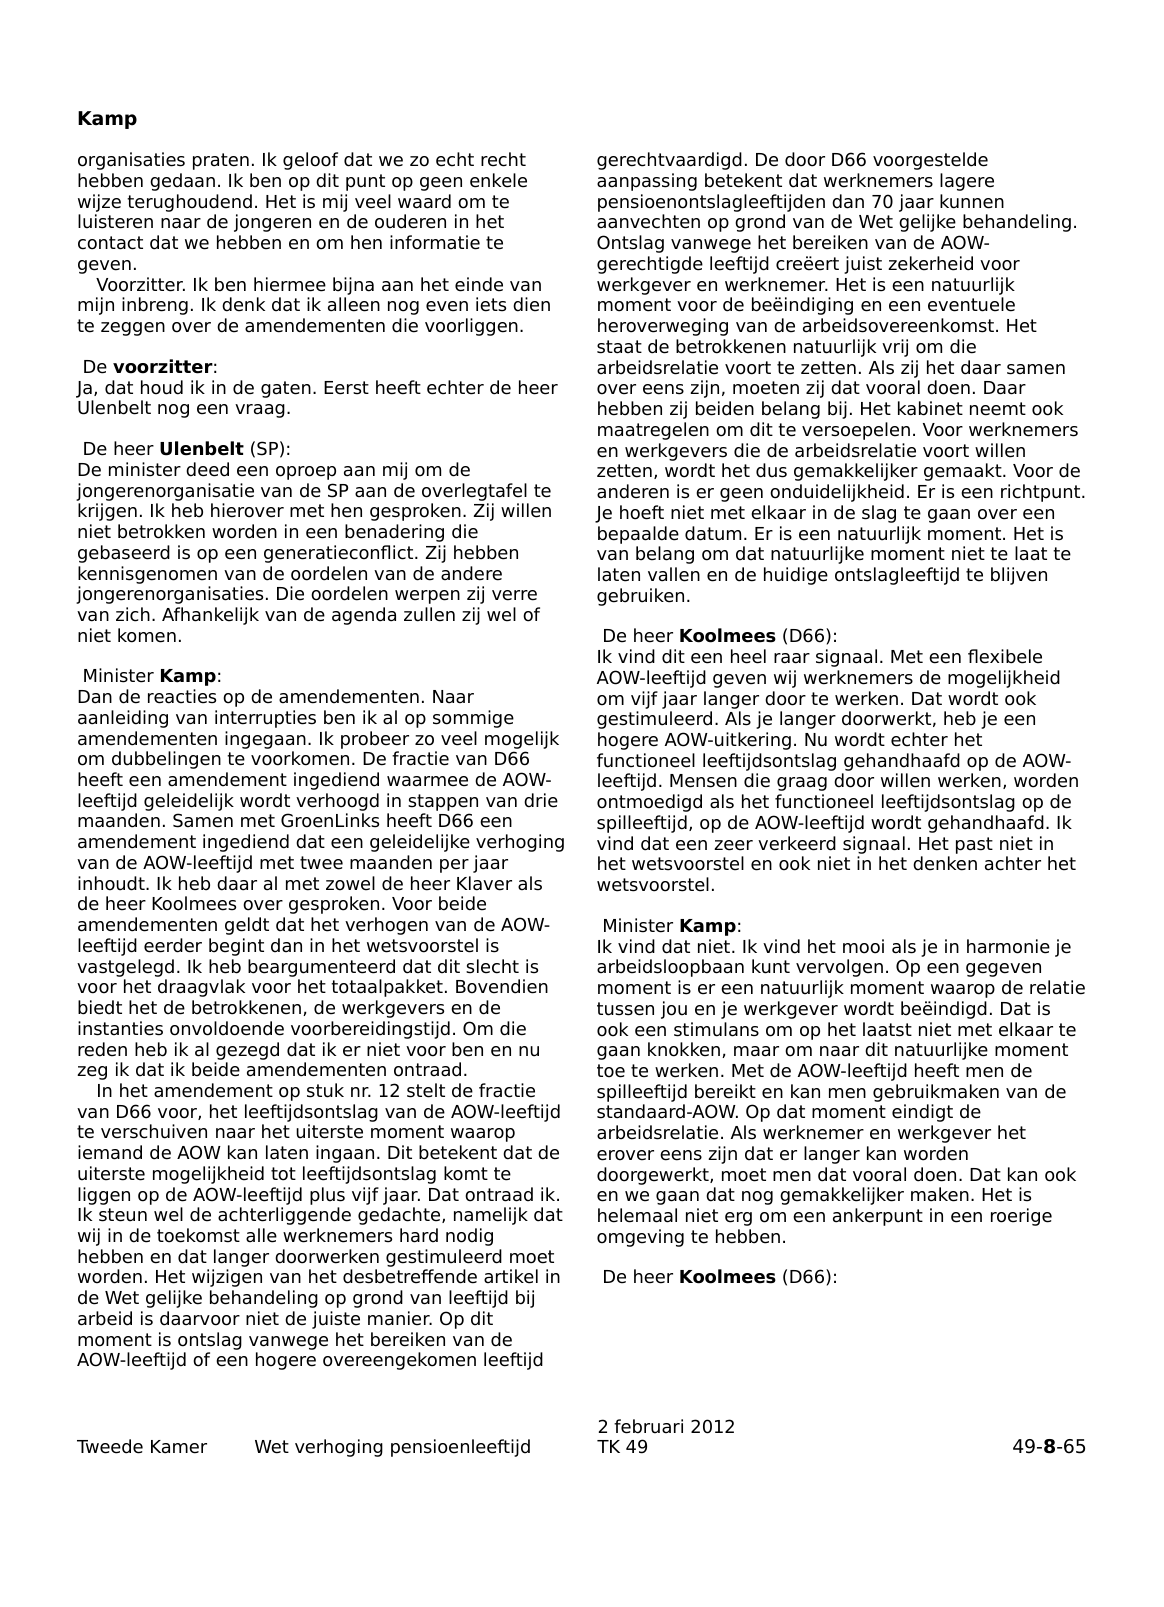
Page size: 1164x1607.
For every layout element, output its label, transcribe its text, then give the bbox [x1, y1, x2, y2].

text Minister Kamp: [596, 916, 1087, 936]
text Minister Kamp: [77, 666, 567, 687]
text De heer Koolmees (D66): [596, 626, 1087, 647]
text Dan de reacties op de amendementen. Naar aanleiding van interrupties ben ik al op sommige amendementen ingegaan. Ik probeer zo veel mogelijk om dubbelingen te voorkomen. De fractie van D66 heeft een amendement ingediend waarmee de AOW-leeftijd geleidelijk wordt verhoogd in stappen van drie maanden. Samen met GroenLinks heeft D66 een amendement ingediend dat een geleidelijke verhoging van de AOW-leeftijd met twee maanden per jaar inhoudt. Ik heb daar al met zowel de heer Klaver als de heer Koolmees over gesproken. Voor beide amendementen geldt dat het verhogen van de AOW-leeftijd eerder begint dan in het wetsvoorstel is vastgelegd. Ik heb beargumenteerd dat dit slecht is voor het draagvlak voor het totaalpakket. Bovendien biedt het de betrokkenen, de werkgevers en de instanties onvoldoende voorbereidingstijd. Om die reden heb ik al gezegd dat ik er niet voor ben en nu zeg ik dat ik beide amendementen ontraad. [77, 687, 567, 1081]
text De voorzitter: [77, 357, 567, 377]
text In het amendement op stuk nr. 12 stelt de fractie van D66 voor, het leeftijdsontslag van de AOW-leeftijd te verschuiven naar het uiterste moment waarop iemand de AOW kan laten ingaan. Dit betekent dat de uiterste mogelijkheid tot leeftijdsontslag komt te liggen op de AOW-leeftijd plus vijf jaar. Dat ontraad ik. Ik steun wel de achterliggende gedachte, namelijk dat wij in de toekomst alle werknemers hard nodig hebben en dat langer doorwerken gestimuleerd moet worden. Het wijzigen van het desbetreffende artikel in de Wet gelijke behandeling op grond van leeftijd bij arbeid is daarvoor niet de juiste manier. Op dit moment is ontslag vanwege het bereiken van de AOW-leeftijd of een hogere overeengekomen leeftijd [77, 1081, 567, 1371]
text De heer Koolmees (D66): [596, 1267, 1087, 1288]
text Ja, dat houd ik in de gaten. Eerst heeft echter de heer Ulenbelt nog een vraag. [77, 377, 567, 419]
text gerechtvaardigd. De door D66 voorgestelde aanpassing betekent dat werknemers lagere pensioenontslagleeftijden dan 70 jaar kunnen aanvechten op grond van de Wet gelijke behandeling. Ontslag vanwege het bereiken van de AOW-gerechtigde leeftijd creëert juist zekerheid voor werkgever en werknemer. Het is een natuurlijk moment voor de beëindiging en een eventuele heroverweging van de arbeidsovereenkomst. Het staat de betrokkenen natuurlijk vrij om die arbeidsrelatie voort te zetten. Als zij het daar samen over eens zijn, moeten zij dat vooral doen. Daar hebben zij beiden belang bij. Het kabinet neemt ook maatregelen om dit te versoepelen. Voor werknemers en werkgevers die de arbeidsrelatie voort willen zetten, wordt het dus gemakkelijker gemaakt. Voor de anderen is er geen onduidelijkheid. Er is een richtpunt. Je hoeft niet met elkaar in de slag te gaan over een bepaalde datum. Er is een natuurlijk moment. Het is van belang om dat natuurlijke moment niet te laat te laten vallen en de huidige ontslagleeftijd te blijven gebruiken. [596, 150, 1087, 606]
text Ik vind dat niet. Ik vind het mooi als je in harmonie je arbeidsloopbaan kunt vervolgen. Op een gegeven moment is er een natuurlijk moment waarop de relatie tussen jou en je werkgever wordt beëindigd. Dat is ook een stimulans om op het laatst niet met elkaar te gaan knokken, maar om naar dit natuurlijke moment toe te werken. Met de AOW-leeftijd heeft men de spilleeftijd bereikt en kan men gebruikmaken van de standaard-AOW. Op dat moment eindigt de arbeidsrelatie. Als werknemer en werkgever het erover eens zijn dat er langer kan worden doorgewerkt, moet men dat vooral doen. Dat kan ook en we gaan dat nog gemakkelijker maken. Het is helemaal niet erg om een ankerpunt in een roerige omgeving te hebben. [596, 936, 1087, 1247]
text De minister deed een oproep aan mij om de jongerenorganisatie van de SP aan de overlegtafel te krijgen. Ik heb hierover met hen gesproken. Zij willen niet betrokken worden in een benadering die gebaseerd is op een generatieconflict. Zij hebben kennisgenomen van de oordelen van de andere jongerenorganisaties. Die oordelen werpen zij verre van zich. Afhankelijk van de agenda zullen zij wel of niet komen. [77, 460, 567, 646]
text Ik vind dit een heel raar signaal. Met een flexibele AOW-leeftijd geven wij werknemers de mogelijkheid om vijf jaar langer door te werken. Dat wordt ook gestimuleerd. Als je langer doorwerkt, heb je een hogere AOW-uitkering. Nu wordt echter het functioneel leeftijdsontslag gehandhaafd op de AOW-leeftijd. Mensen die graag door willen werken, worden ontmoedigd als het functioneel leeftijdsontslag op de spilleeftijd, op de AOW-leeftijd wordt gehandhaafd. Ik vind dat een zeer verkeerd signaal. Het past niet in het wetsvoorstel en ook niet in het denken achter het wetsvoorstel. [596, 647, 1087, 896]
text De heer Ulenbelt (SP): [77, 439, 567, 460]
text organisaties praten. Ik geloof dat we zo echt recht hebben gedaan. Ik ben op dit punt op geen enkele wijze terughoudend. Het is mij veel waard om te luisteren naar de jongeren en de ouderen in het contact dat we hebben en om hen informatie te geven. [77, 150, 567, 274]
text Voorzitter. Ik ben hiermee bijna aan het einde van mijn inbreng. Ik denk dat ik alleen nog even iets dien te zeggen over de amendementen die voorliggen. [77, 274, 567, 337]
